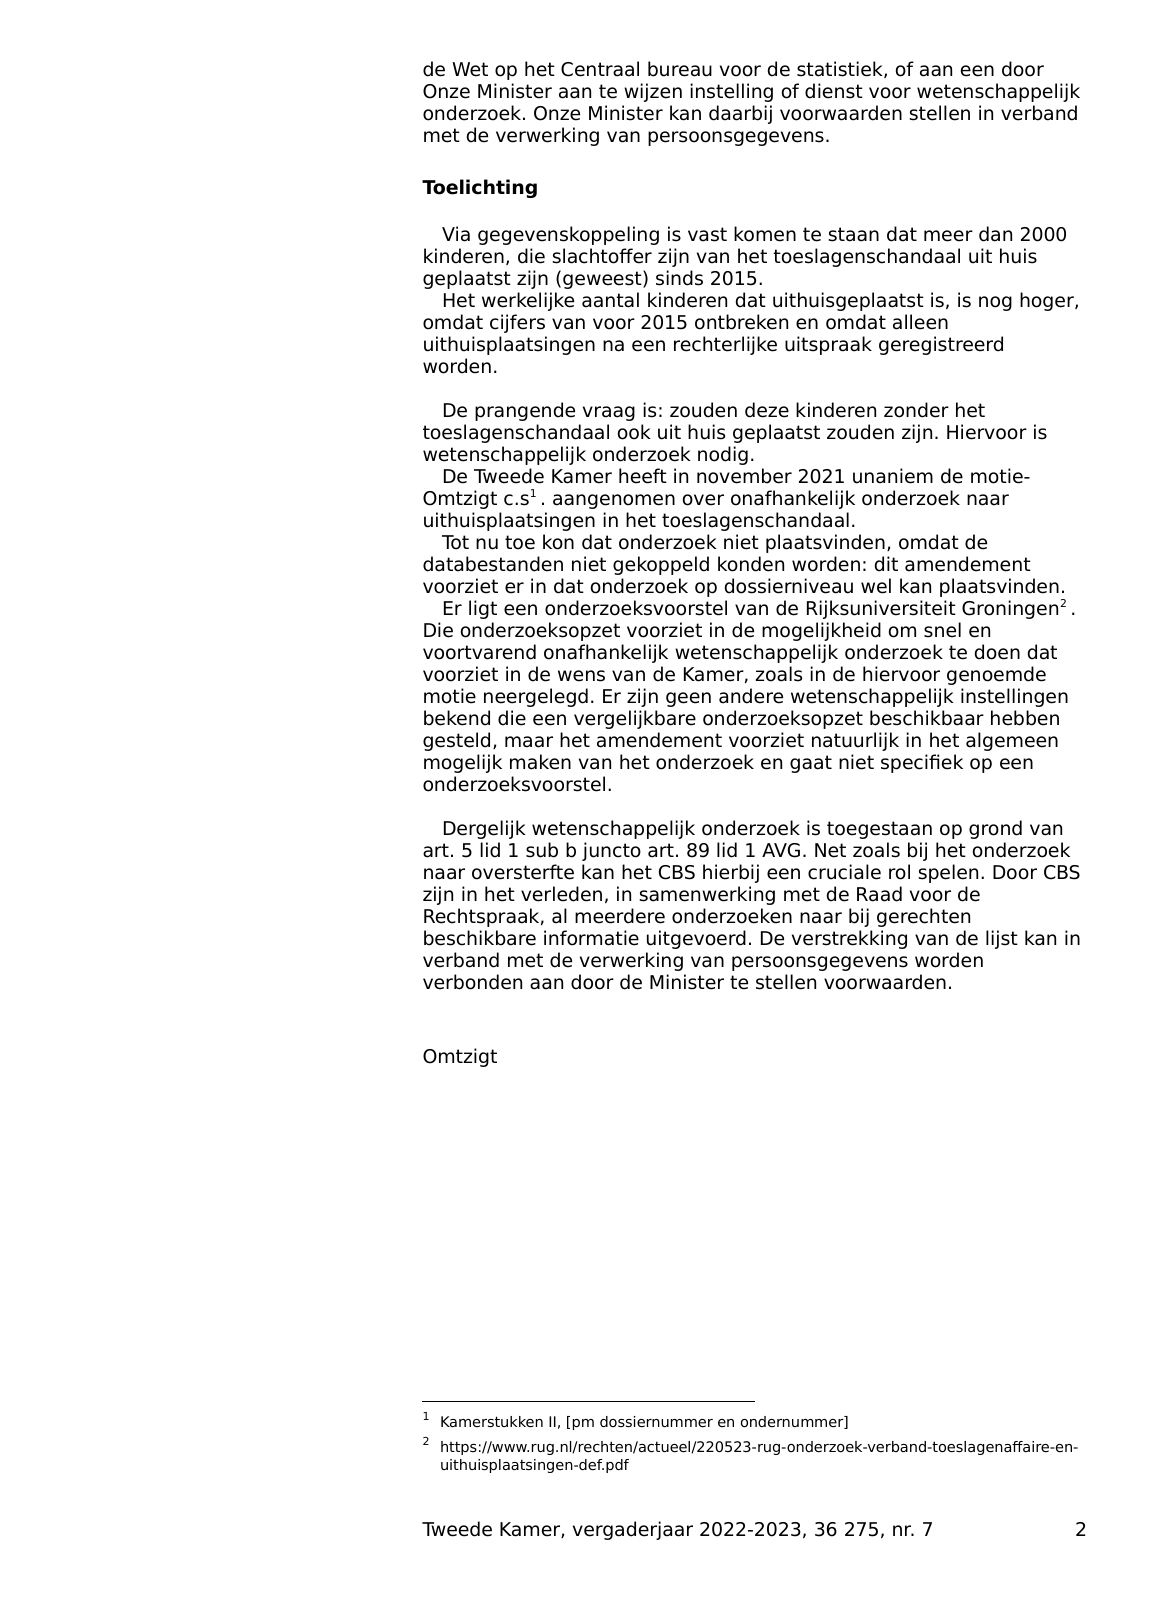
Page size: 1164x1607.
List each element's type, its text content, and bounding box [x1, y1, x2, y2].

text De prangende vraag is: zouden deze kinderen zonder het toeslagenschandaal ook uit huis geplaatst zouden zijn. Hiervoor is wetenschappelijk onderzoek nodig. [422, 400, 1087, 466]
text Er ligt een onderzoeksvoorstel van de Rijksuniversiteit Groningen. Die onderzoeksopzet voorziet in de mogelijkheid om snel en voortvarend onafhankelijk wetenschappelijk onderzoek te doen dat voorziet in de wens van de Kamer, zoals in de hiervoor genoemde motie neergelegd. Er zijn geen andere wetenschappelijk instellingen bekend die een vergelijkbare onderzoeksopzet beschikbaar hebben gesteld, maar het amendement voorziet natuurlijk in het algemeen mogelijk maken van het onderzoek en gaat niet specifiek op een onderzoeksvoorstel. [422, 598, 1087, 796]
text Via gegevenskoppeling is vast komen te staan dat meer dan 2000 kinderen, die slachtoffer zijn van het toeslagenschandaal uit huis geplaatst zijn (geweest) sinds 2015. [422, 224, 1087, 290]
text de Wet op het Centraal bureau voor de statistiek, of aan een door Onze Minister aan te wijzen instelling of dienst voor wetenschappelijk onderzoek. Onze Minister kan daarbij voorwaarden stellen in verband met de verwerking van persoonsgegevens. [422, 59, 1087, 147]
text Het werkelijke aantal kinderen dat uithuisgeplaatst is, is nog hoger, omdat cijfers van voor 2015 ontbreken en omdat alleen uithuisplaatsingen na een rechterlijke uitspraak geregistreerd worden. [422, 290, 1087, 378]
text Omtzigt [422, 1024, 1087, 1068]
text Dergelijk wetenschappelijk onderzoek is toegestaan op grond van art. 5 lid 1 sub b juncto art. 89 lid 1 AVG. Net zoals bij het onderzoek naar oversterfte kan het CBS hierbij een cruciale rol spelen. Door CBS zijn in het verleden, in samenwerking met de Raad voor de Rechtspraak, al meerdere onderzoeken naar bij gerechten beschikbare informatie uitgevoerd. De verstrekking van de lijst kan in verband met de verwerking van persoonsgegevens worden verbonden aan door de Minister te stellen voorwaarden. [422, 818, 1087, 994]
subtitle Toelichting [422, 177, 1087, 199]
text De Tweede Kamer heeft in november 2021 unaniem de motie-Omtzigt c.s. aangenomen over onafhankelijk onderzoek naar uithuisplaatsingen in het toeslagenschandaal. [422, 466, 1087, 532]
text Tot nu toe kon dat onderzoek niet plaatsvinden, omdat de databestanden niet gekoppeld konden worden: dit amendement voorziet er in dat onderzoek op dossierniveau wel kan plaatsvinden. [422, 532, 1087, 598]
text https://www.rug.nl/rechten/actueel/220523-rug-onderzoek-verband-toeslagenaffaire-en-uithuisplaatsingen-def.pdf [422, 1435, 1087, 1474]
text Kamerstukken II, [pm dossiernummer en ondernummer] [422, 1410, 1087, 1432]
